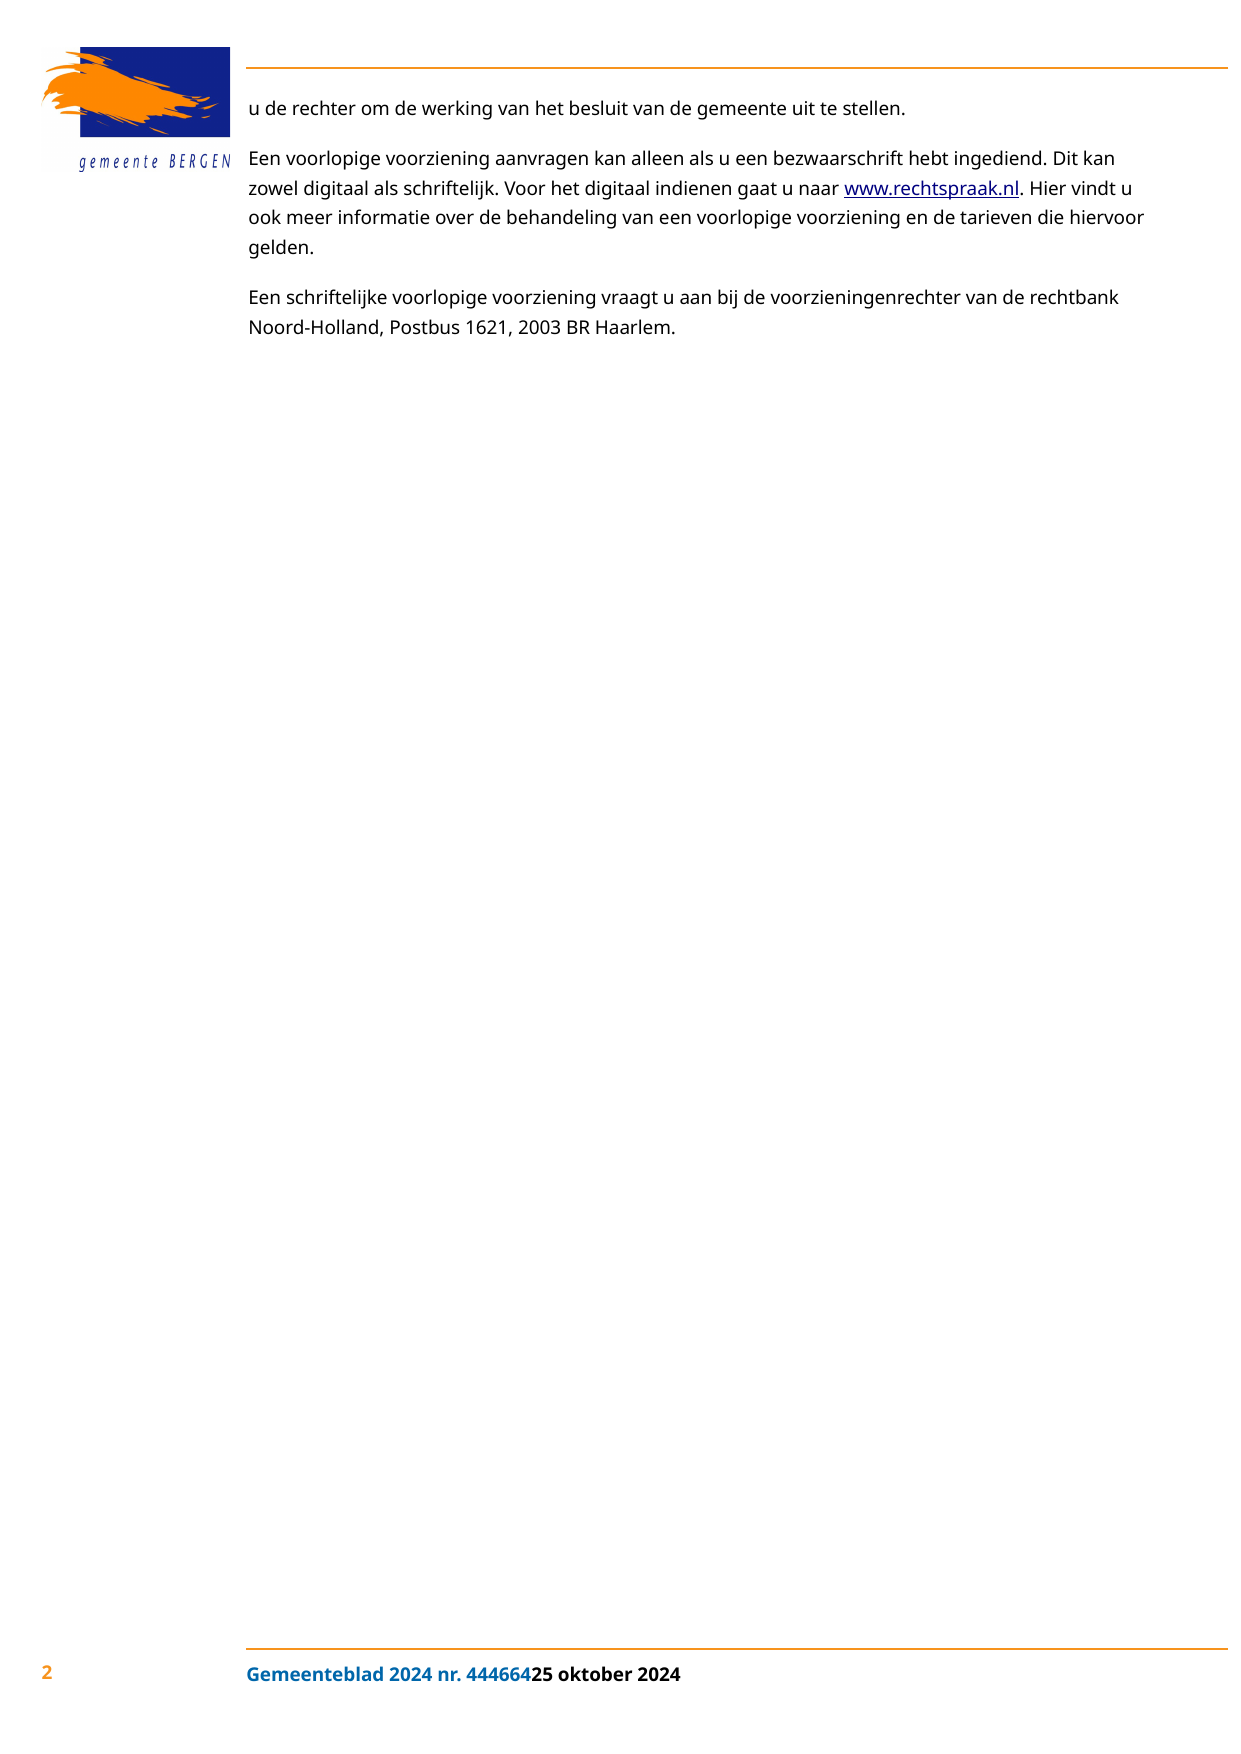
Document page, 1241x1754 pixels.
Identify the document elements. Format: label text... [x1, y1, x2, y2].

text Een voorlopige voorziening aanvragen kan alleen als u een bezwaarschrift hebt ingediend. Dit kan zowel digitaal als schriftelijk. Voor het digitaal indienen gaat u naar www.rechtspraak.nl. Hier vindt u ook meer informatie over de behandeling van een voorlopige voorziening en de tarieven die hiervoor gelden. [248, 145, 1152, 260]
picture [41, 47, 231, 172]
text u de rechter om de werking van het besluit van de gemeente uit te stellen. [248, 95, 1152, 121]
text Een schriftelijke voorlopige voorziening vraagt u aan bij de voorzieningenrechter van de rechtbank Noord-Holland, Postbus 1621, 2003 BR Haarlem. [248, 284, 1152, 340]
